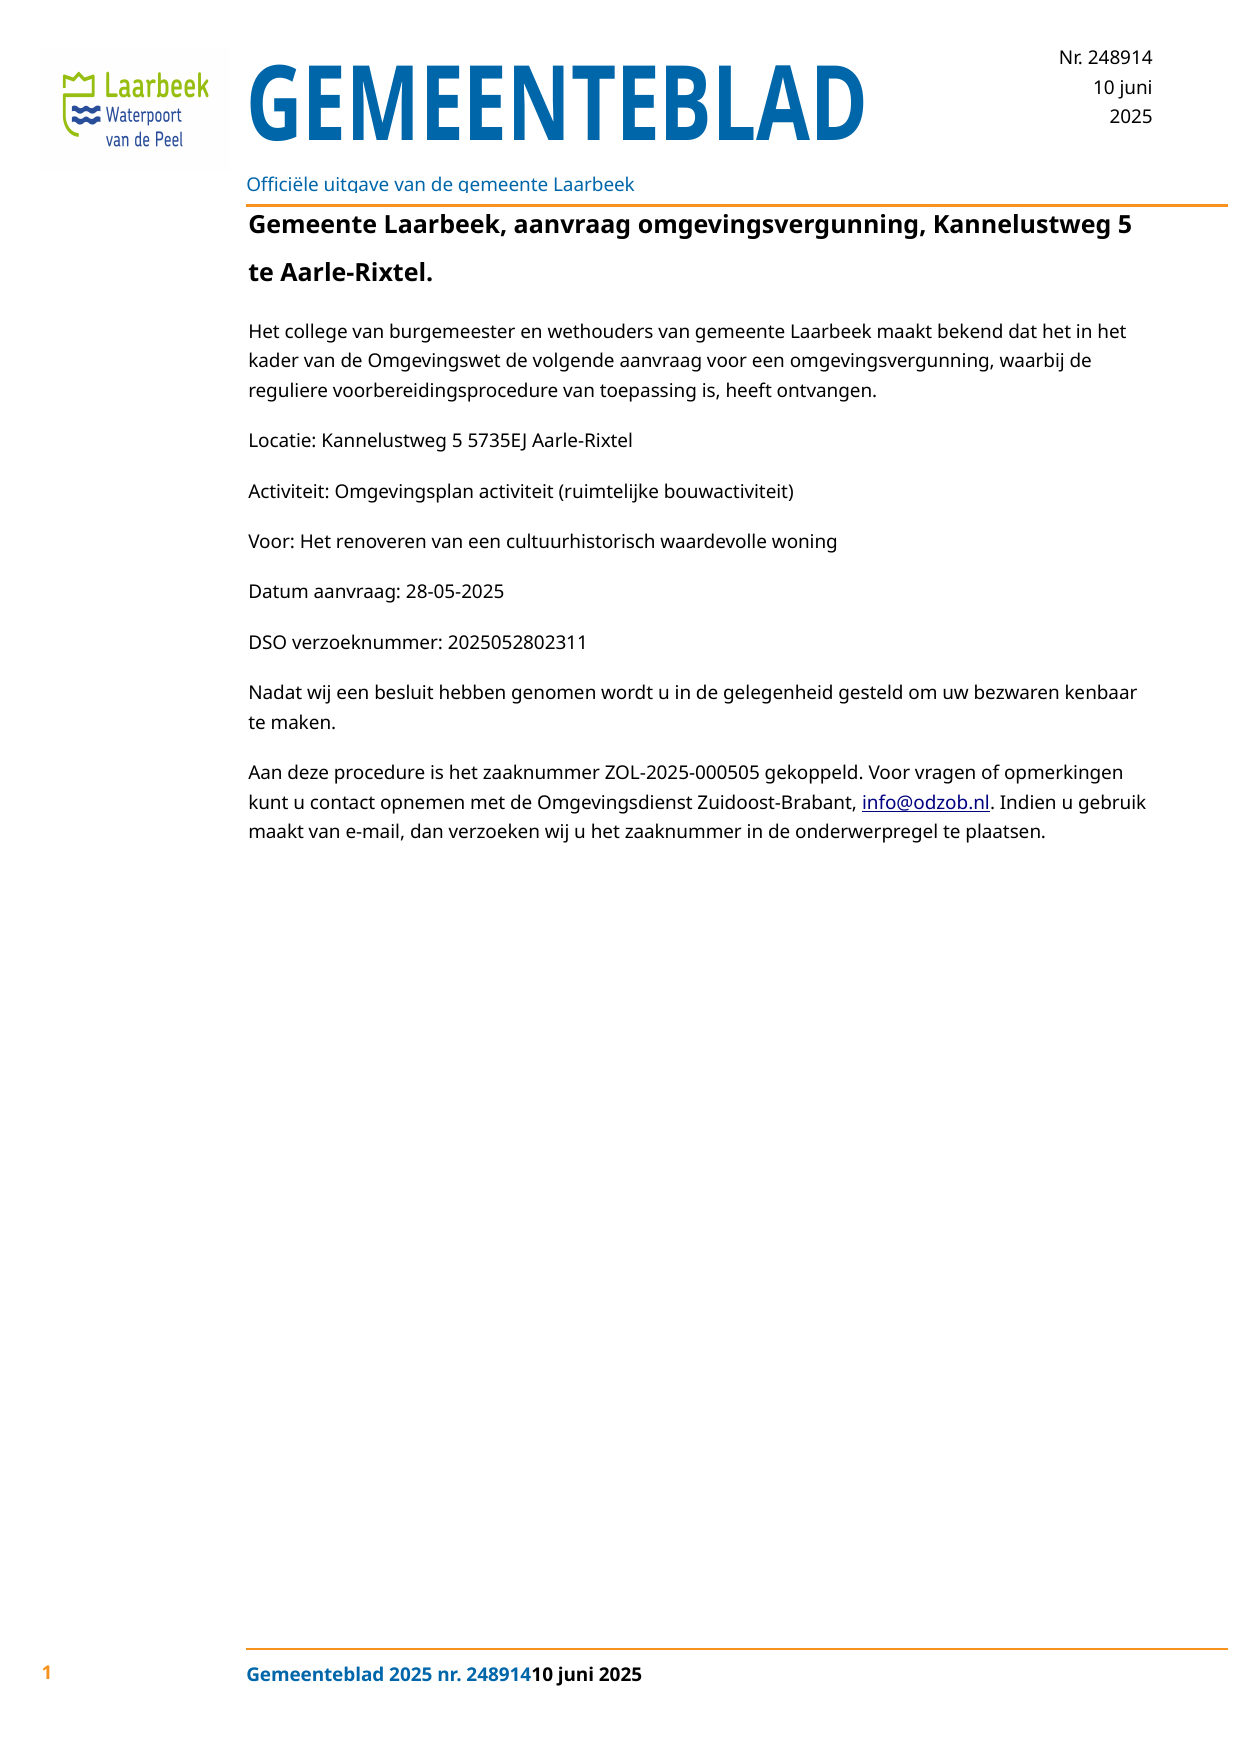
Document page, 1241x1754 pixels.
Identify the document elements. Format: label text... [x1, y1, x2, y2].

text Activiteit: Omgevingsplan activiteit (ruimtelijke bouwactiviteit) [248, 478, 1152, 504]
picture [41, 47, 231, 172]
text Datum aanvraag: 28-05-2025 [248, 579, 1152, 604]
text Het college van burgemeester en wethouders van gemeente Laarbeek maakt bekend dat het in het kader van de Omgevingswet de volgende aanvraag voor een omgevingsvergunning, waarbij de reguliere voorbereidingsprocedure van toepassing is, heeft ontvangen. [248, 318, 1152, 403]
text Voor: Het renoveren van een cultuurhistorisch waardevolle woning [248, 528, 1152, 554]
text DSO verzoeknummer: 2025052802311 [248, 629, 1152, 655]
text Nadat wij een besluit hebben genomen wordt u in de gelegenheid gesteld om uw bezwaren kenbaar te maken. [248, 679, 1152, 735]
text Locatie: Kannelustweg 5 5735EJ Aarle-Rixtel [248, 427, 1152, 453]
text Gemeente Laarbeek, aanvraag omgevingsvergunning, Kannelustweg 5 te Aarle-Rixtel. [248, 207, 1152, 288]
text Aan deze procedure is het zaaknummer ZOL-2025-000505 gekoppeld. Voor vragen of opmerkingen kunt u contact opnemen met de Omgevingsdienst Zuidoost-Brabant, info@odzob.nl. Indien u gebruik maakt van e-mail, dan verzoeken wij u het zaaknummer in de onderwerpregel te plaatsen. [248, 759, 1152, 844]
